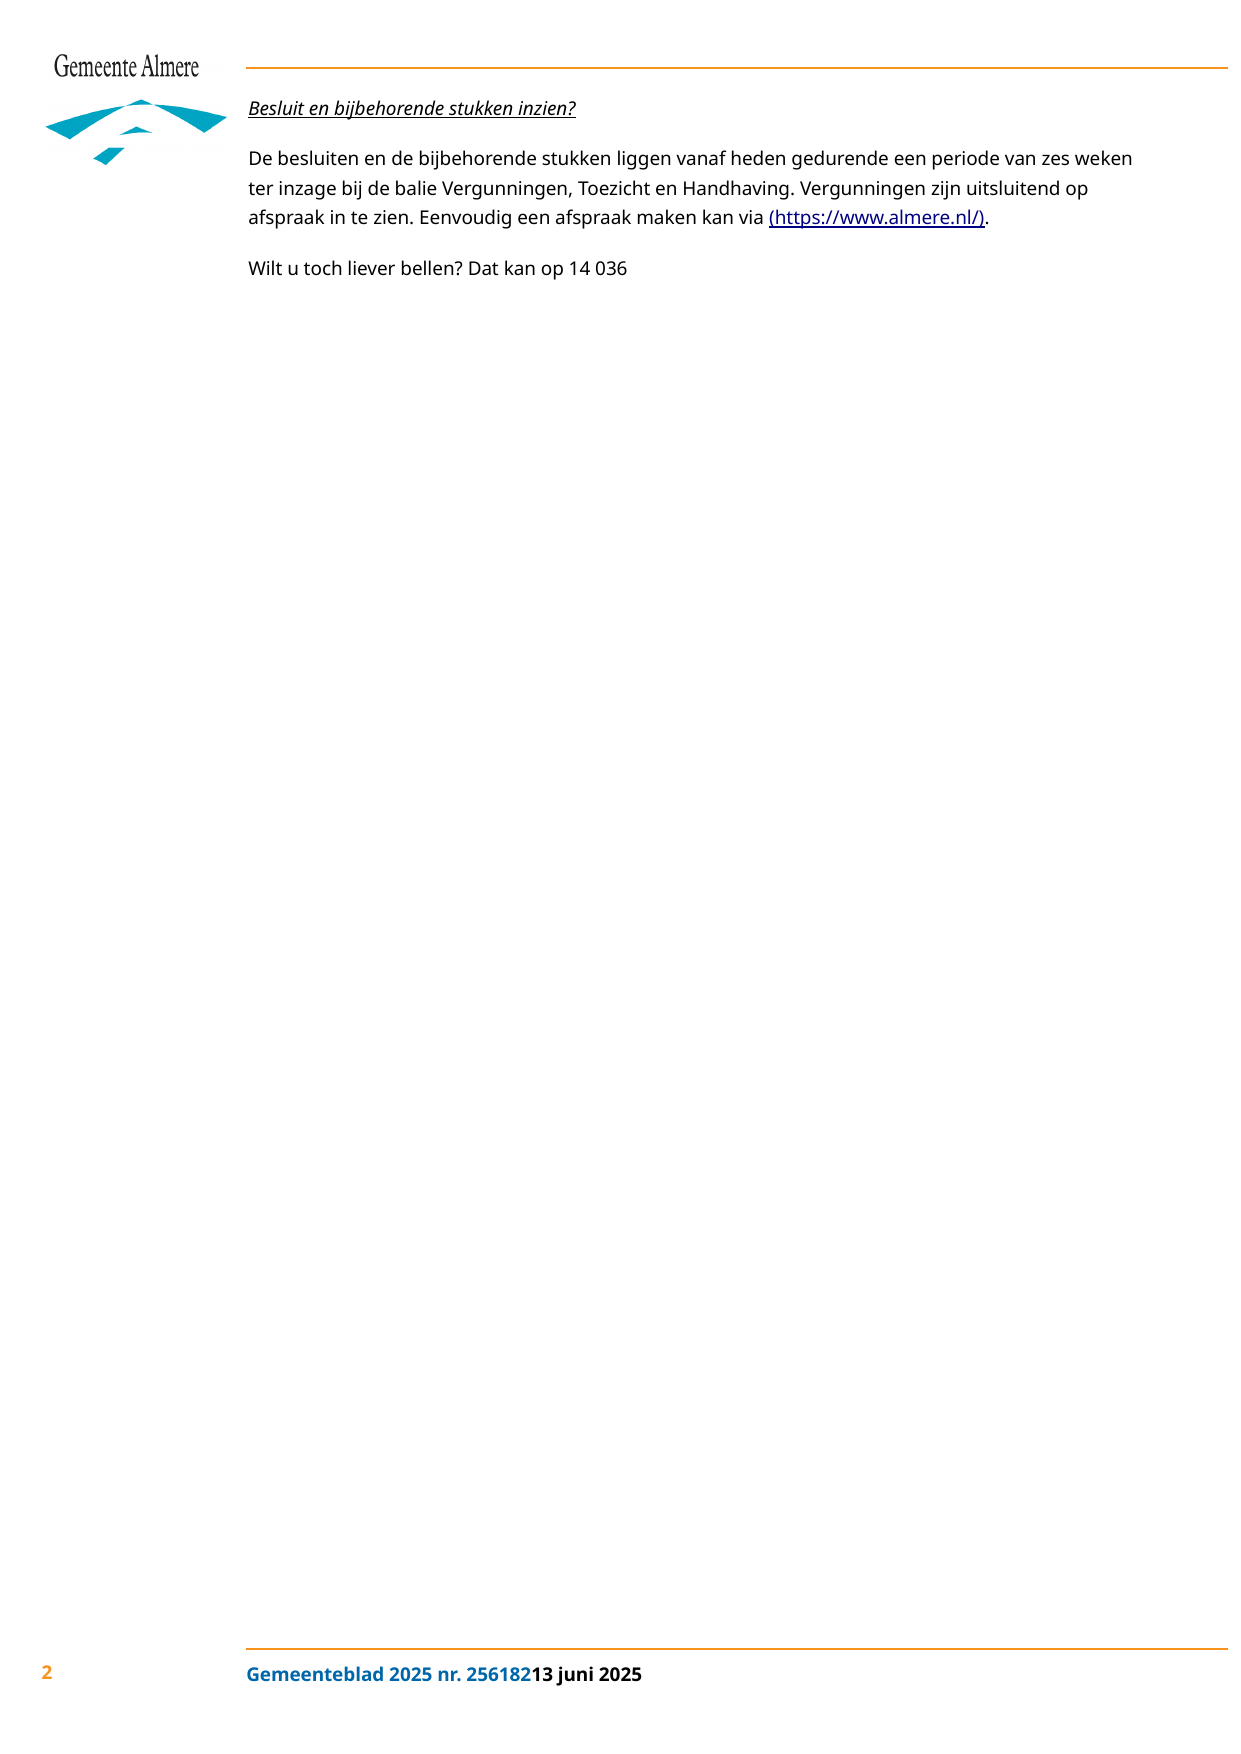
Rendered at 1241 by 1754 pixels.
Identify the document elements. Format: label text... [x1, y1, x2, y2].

text Besluit en bijbehorende stukken inzien? [248, 95, 1152, 121]
text De besluiten en de bijbehorende stukken liggen vanaf heden gedurende een periode van zes weken ter inzage bij de balie Vergunningen, Toezicht en Handhaving. Vergunningen zijn uitsluitend op afspraak in te zien. Eenvoudig een afspraak maken kan via (https://www.almere.nl/). [248, 145, 1152, 230]
picture [41, 47, 231, 172]
text Wilt u toch liever bellen? Dat kan op 14 036 [248, 255, 1152, 281]
